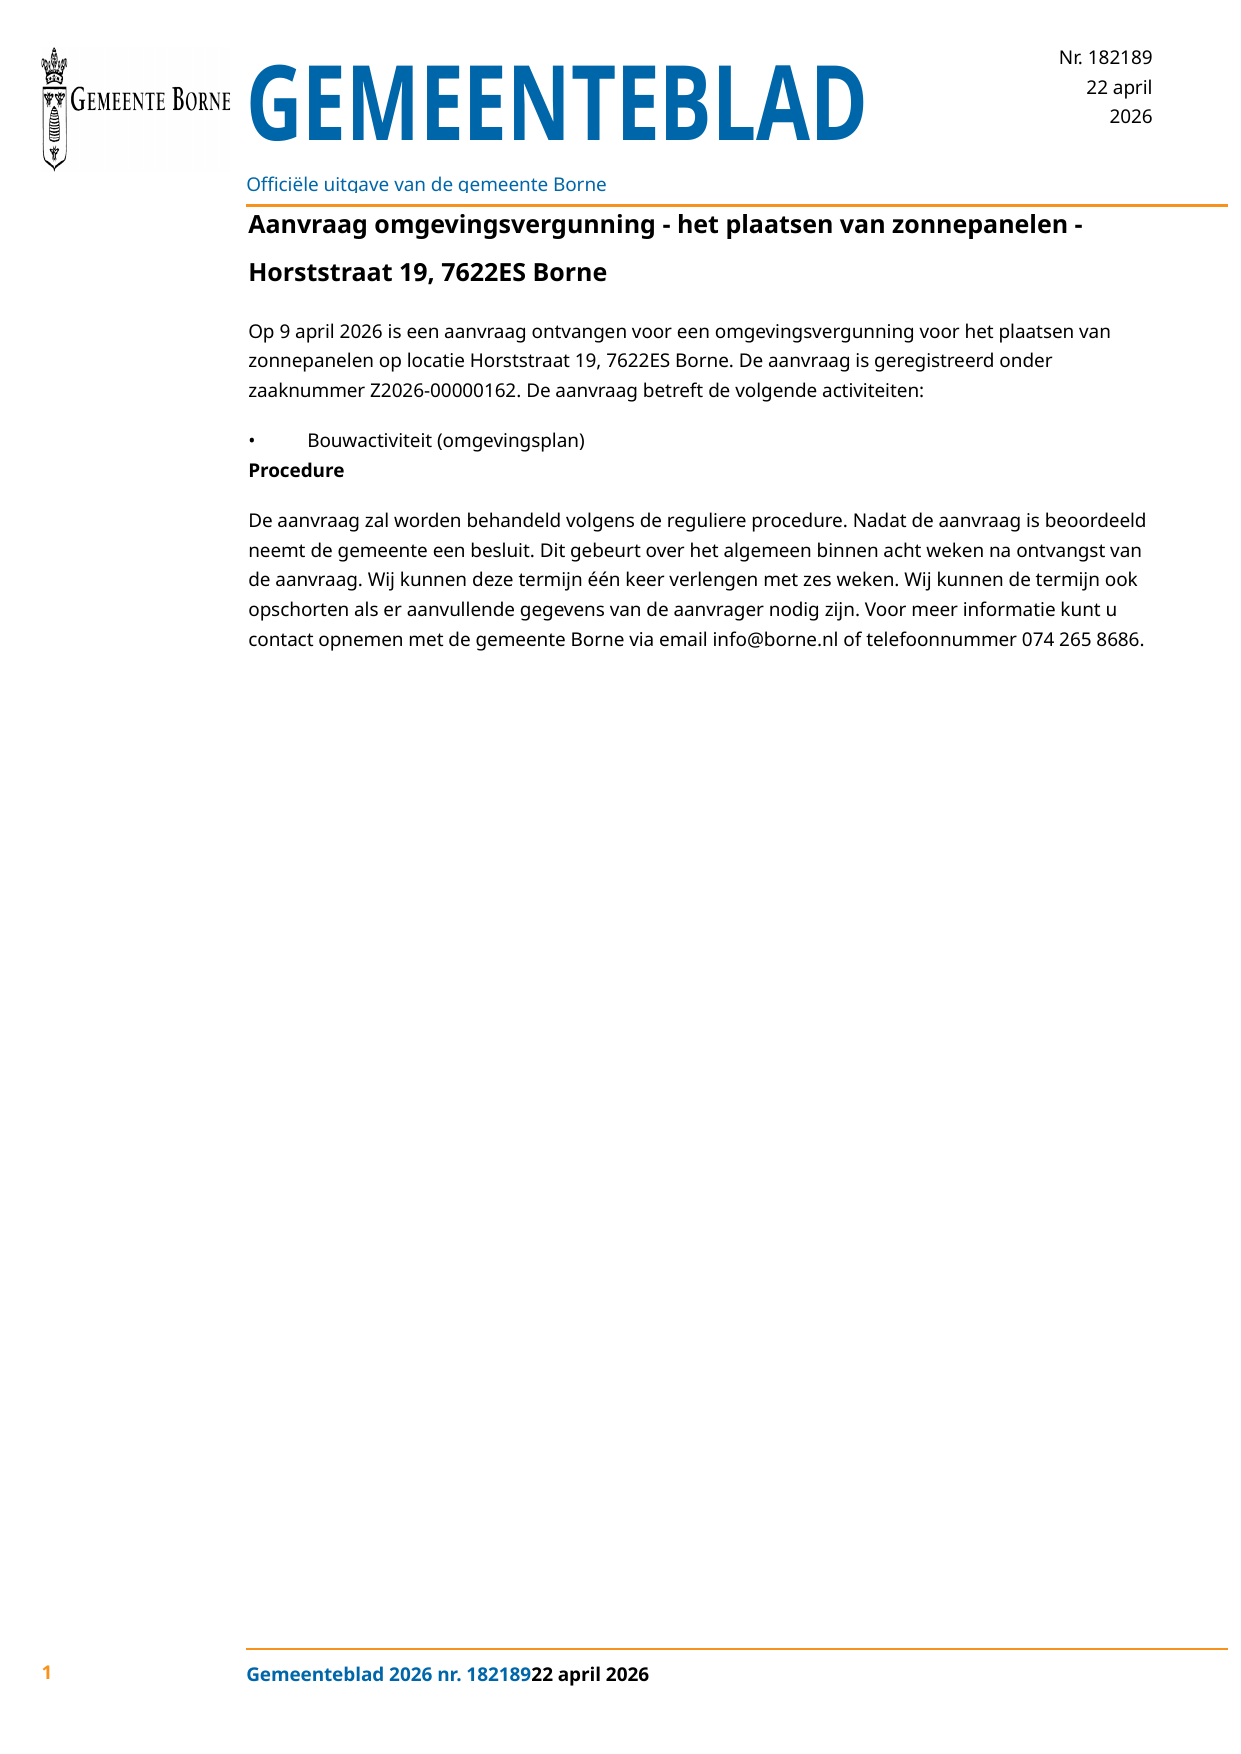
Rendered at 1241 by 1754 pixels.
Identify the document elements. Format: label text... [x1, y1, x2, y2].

list Bouwactiviteit (omgevingsplan) [248, 427, 1152, 453]
text De aanvraag zal worden behandeld volgens de reguliere procedure. Nadat de aanvraag is beoordeeld neemt de gemeente een besluit. Dit gebeurt over het algemeen binnen acht weken na ontvangst van de aanvraag. Wij kunnen deze termijn één keer verlengen met zes weken. Wij kunnen de termijn ook opschorten als er aanvullende gegevens van de aanvrager nodig zijn. Voor meer informatie kunt u contact opnemen met de gemeente Borne via email info@borne.nl of telefoonnummer 074 265 8686. [248, 507, 1152, 652]
picture [41, 47, 231, 172]
text Procedure [248, 457, 1152, 483]
text Aanvraag omgevingsvergunning - het plaatsen van zonnepanelen - Horststraat 19, 7622ES Borne [248, 207, 1152, 288]
text Op 9 april 2026 is een aanvraag ontvangen voor een omgevingsvergunning voor het plaatsen van zonnepanelen op locatie Horststraat 19, 7622ES Borne. De aanvraag is geregistreerd onder zaaknummer Z2026-00000162. De aanvraag betreft de volgende activiteiten: [248, 318, 1152, 403]
